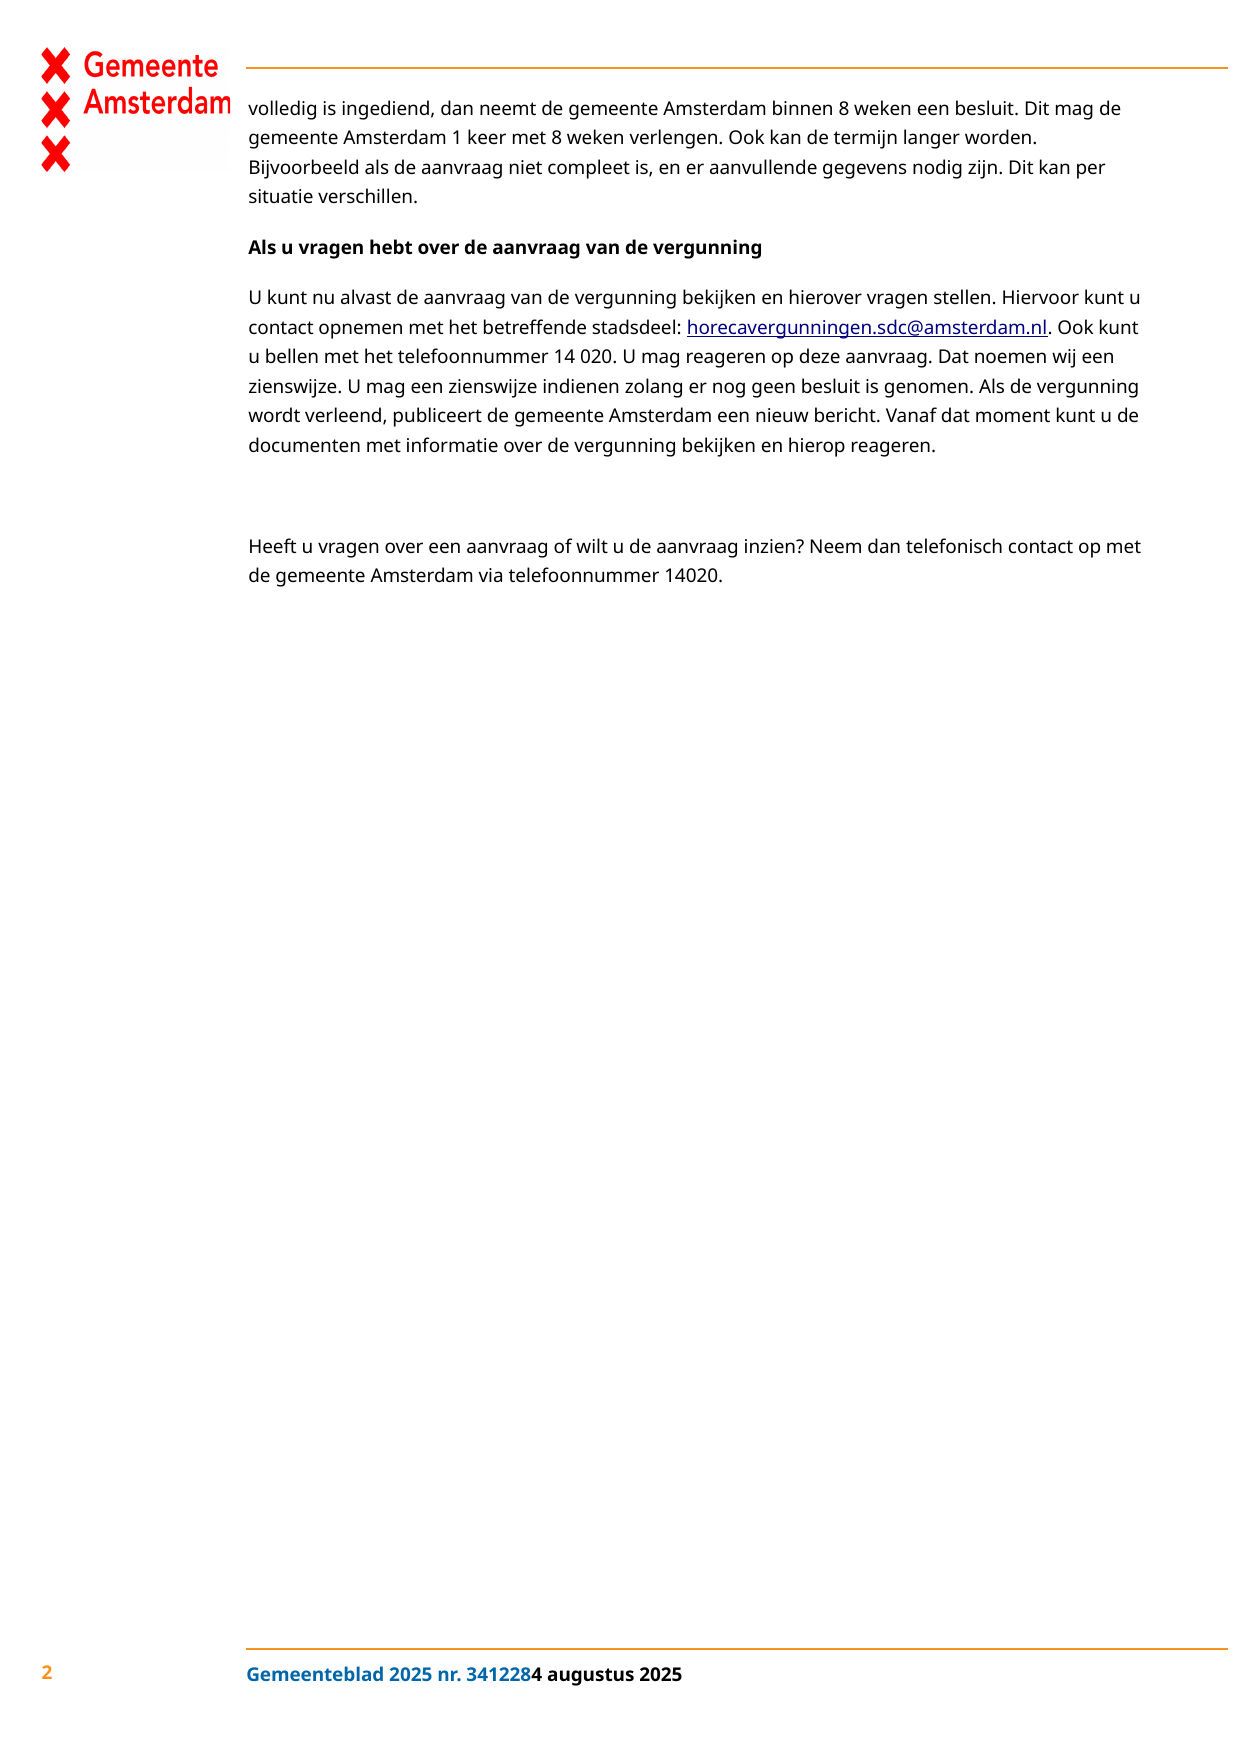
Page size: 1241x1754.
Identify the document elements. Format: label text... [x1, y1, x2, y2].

text volledig is ingediend, dan neemt de gemeente Amsterdam binnen 8 weken een besluit. Dit mag de gemeente Amsterdam 1 keer met 8 weken verlengen. Ook kan de termijn langer worden. Bijvoorbeeld als de aanvraag niet compleet is, en er aanvullende gegevens nodig zijn. Dit kan per situatie verschillen. [248, 95, 1152, 209]
picture [41, 47, 231, 172]
text Heeft u vragen over een aanvraag of wilt u de aanvraag inzien? Neem dan telefonisch contact op met de gemeente Amsterdam via telefoonnummer 14020. [248, 533, 1152, 588]
text Als u vragen hebt over de aanvraag van de vergunning [248, 234, 1152, 260]
text U kunt nu alvast de aanvraag van de vergunning bekijken en hierover vragen stellen. Hiervoor kunt u contact opnemen met het betreffende stadsdeel: horecavergunningen.sdc@amsterdam.nl. Ook kunt u bellen met het telefoonnummer 14 020. U mag reageren op deze aanvraag. Dat noemen wij een zienswijze. U mag een zienswijze indienen zolang er nog geen besluit is genomen. Als de vergunning wordt verleend, publiceert de gemeente Amsterdam een nieuw bericht. Vanaf dat moment kunt u de documenten met informatie over de vergunning bekijken en hierop reageren. [248, 284, 1152, 458]
